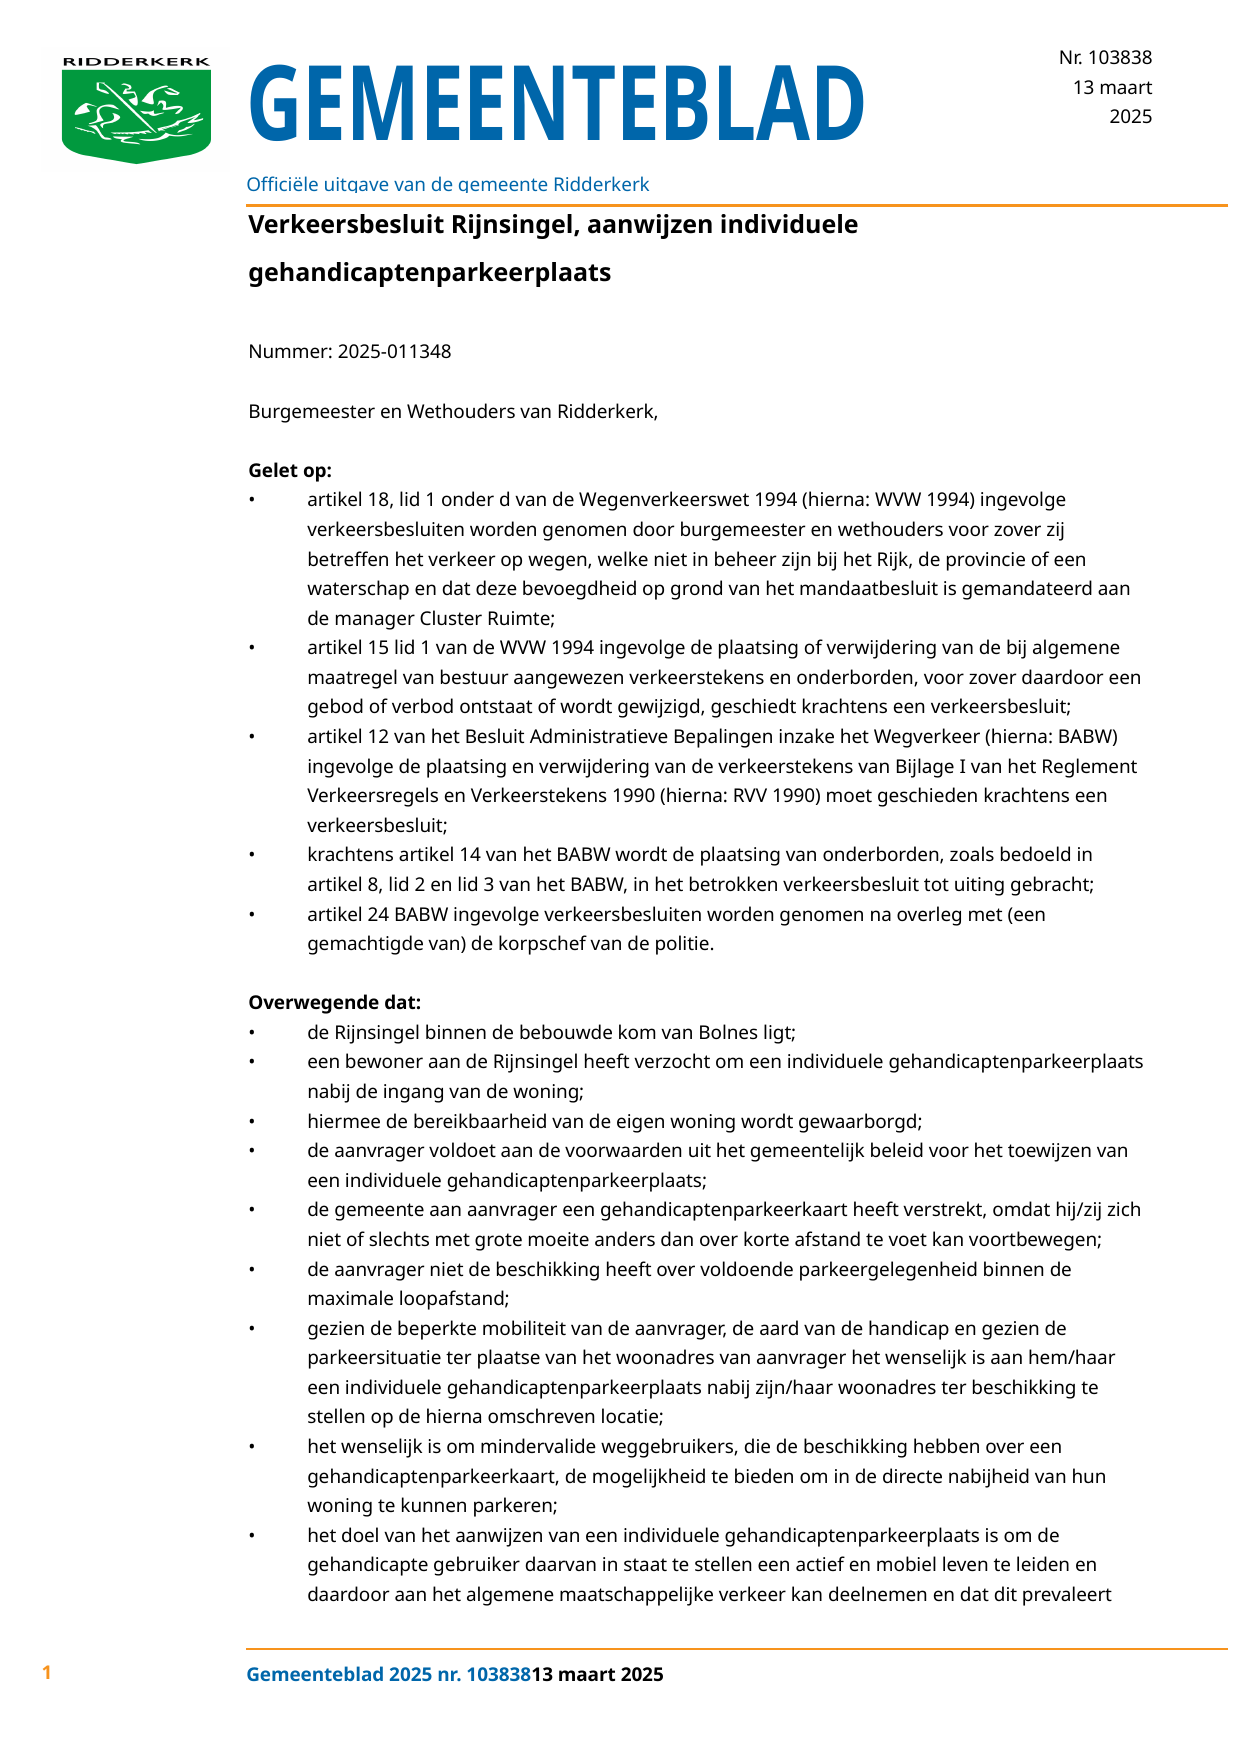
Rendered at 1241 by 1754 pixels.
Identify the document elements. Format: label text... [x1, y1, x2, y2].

list artikel 24 BABW ingevolge verkeersbesluiten worden genomen na overleg met (een gemachtigde van) de korpschef van de politie. [248, 901, 1152, 956]
text Overwegende dat: [248, 989, 1152, 1015]
picture [41, 47, 231, 172]
list de aanvrager voldoet aan de voorwaarden uit het gemeentelijk beleid voor het toewijzen van een individuele gehandicaptenparkeerplaats; [248, 1137, 1152, 1193]
list de aanvrager niet de beschikking heeft over voldoende parkeergelegenheid binnen de maximale loopafstand; [248, 1256, 1152, 1311]
text Verkeersbesluit Rijnsingel, aanwijzen individuele gehandicaptenparkeerplaats [248, 207, 1152, 288]
list artikel 15 lid 1 van de WVW 1994 ingevolge de plaatsing of verwijdering van de bij algemene maatregel van bestuur aangewezen verkeerstekens en onderborden, voor zover daardoor een gebod of verbod ontstaat of wordt gewijzigd, geschiedt krachtens een verkeersbesluit; [248, 634, 1152, 719]
text Gelet op: [248, 457, 1152, 483]
list een bewoner aan de Rijnsingel heeft verzocht om een individuele gehandicaptenparkeerplaats nabij de ingang van de woning; [248, 1049, 1152, 1104]
list de Rijnsingel binnen de bebouwde kom van Bolnes ligt; [248, 1019, 1152, 1045]
list het wenselijk is om mindervalide weggebruikers, die de beschikking hebben over een gehandicaptenparkeerkaart, de mogelijkheid te bieden om in de directe nabijheid van hun woning te kunnen parkeren; [248, 1433, 1152, 1518]
list het doel van het aanwijzen van een individuele gehandicaptenparkeerplaats is om de gehandicapte gebruiker daarvan in staat te stellen een actief en mobiel leven te leiden en daardoor aan het algemene maatschappelijke verkeer kan deelnemen en dat dit prevaleert [248, 1522, 1152, 1607]
list artikel 18, lid 1 onder d van de Wegenverkeerswet 1994 (hierna: WVW 1994) ingevolge verkeersbesluiten worden genomen door burgemeester en wethouders voor zover zij betreffen het verkeer op wegen, welke niet in beheer zijn bij het Rijk, de provincie of een waterschap en dat deze bevoegdheid op grond van het mandaatbesluit is gemandateerd aan de manager Cluster Ruimte; [248, 487, 1152, 631]
list hiermee de bereikbaarheid van de eigen woning wordt gewaarborgd; [248, 1108, 1152, 1133]
list krachtens artikel 14 van het BABW wordt de plaatsing van onderborden, zoals bedoeld in artikel 8, lid 2 en lid 3 van het BABW, in het betrokken verkeersbesluit tot uiting gebracht; [248, 842, 1152, 897]
text Burgemeester en Wethouders van Ridderkerk, [248, 398, 1152, 423]
list artikel 12 van het Besluit Administratieve Bepalingen inzake het Wegverkeer (hierna: BABW) ingevolge de plaatsing en verwijdering van de verkeerstekens van Bijlage I van het Reglement Verkeersregels en Verkeerstekens 1990 (hierna: RVV 1990) moet geschieden krachtens een verkeersbesluit; [248, 723, 1152, 838]
list de gemeente aan aanvrager een gehandicaptenparkeerkaart heeft verstrekt, omdat hij/zij zich niet of slechts met grote moeite anders dan over korte afstand te voet kan voortbewegen; [248, 1197, 1152, 1252]
list gezien de beperkte mobiliteit van de aanvrager, de aard van de handicap en gezien de parkeersituatie ter plaatse van het woonadres van aanvrager het wenselijk is aan hem/haar een individuele gehandicaptenparkeerplaats nabij zijn/haar woonadres ter beschikking te stellen op de hierna omschreven locatie; [248, 1315, 1152, 1429]
text Nummer: 2025-011348 [248, 339, 1152, 364]
